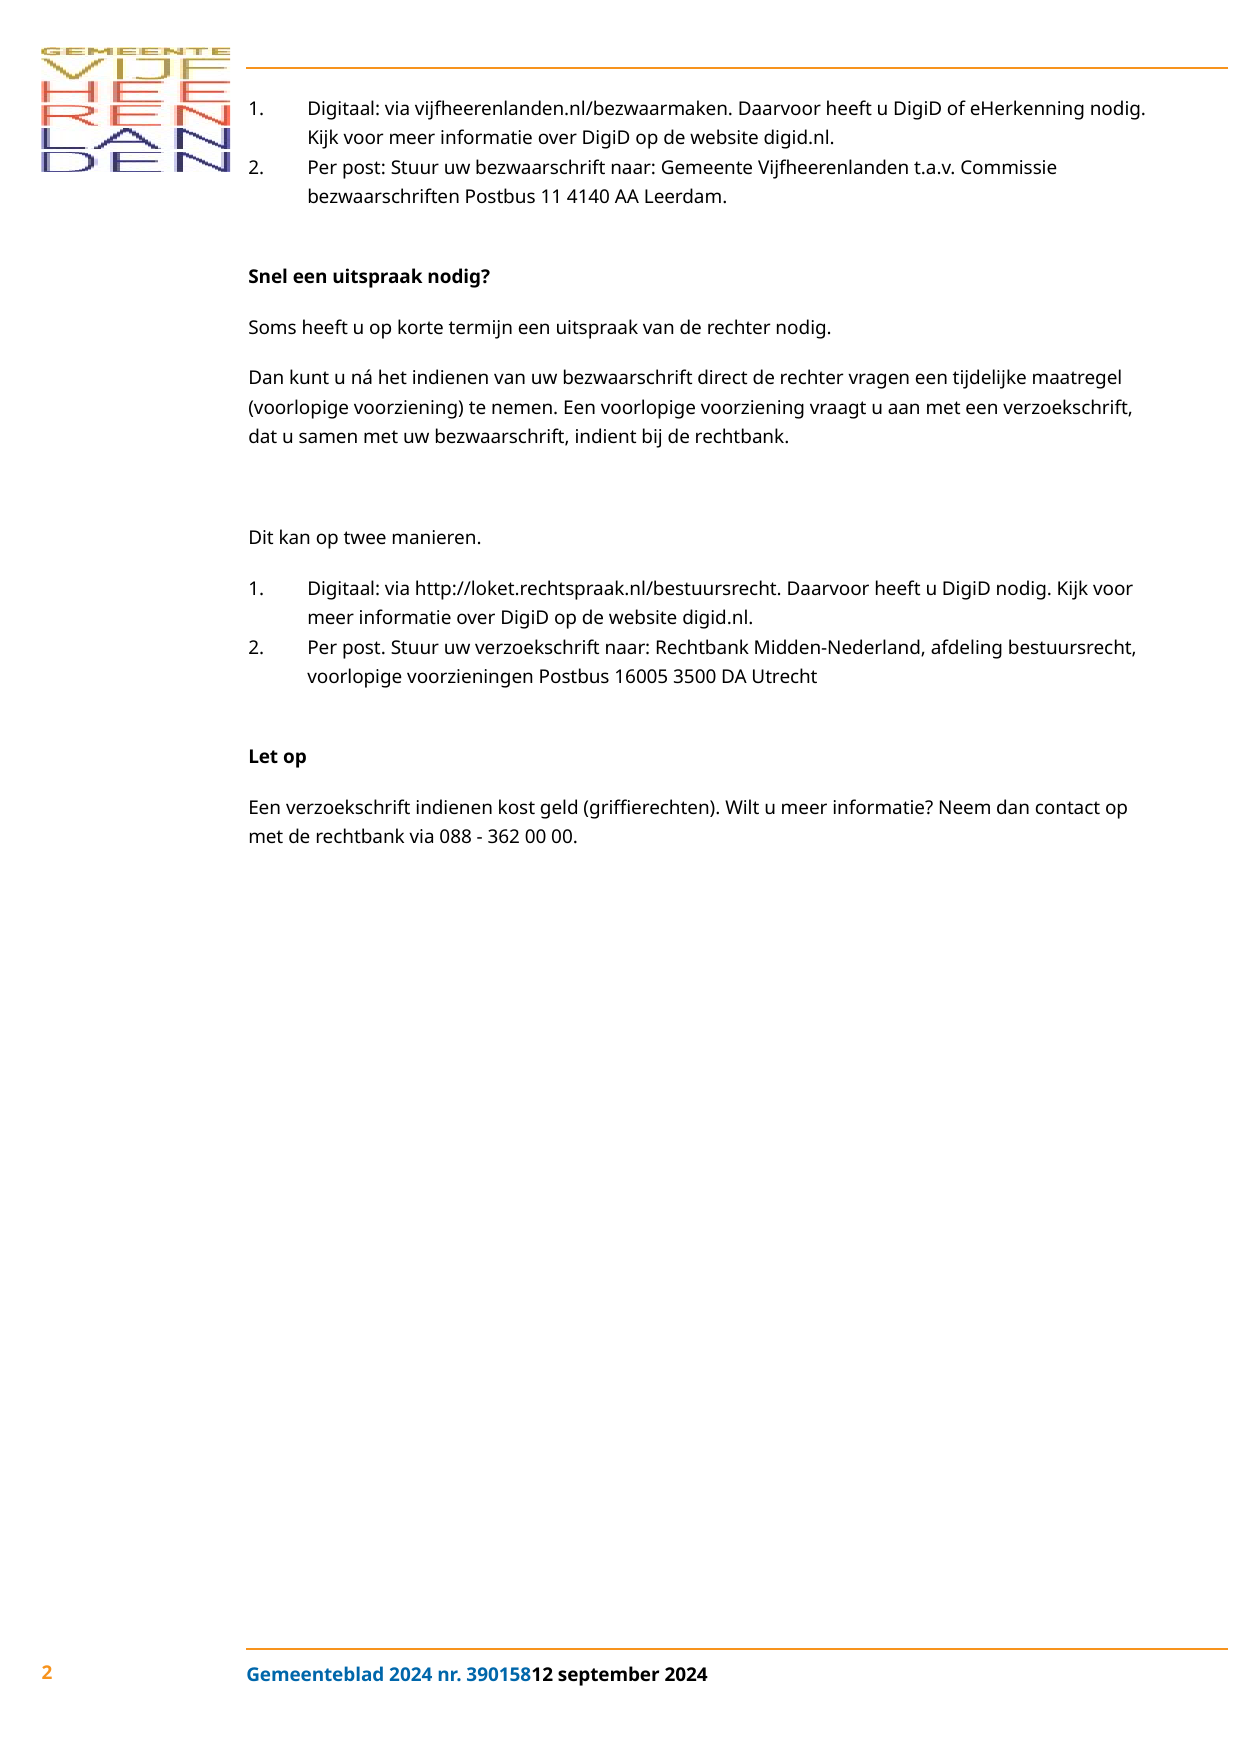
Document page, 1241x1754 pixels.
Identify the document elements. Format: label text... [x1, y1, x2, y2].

text Een verzoekschrift indienen kost geld (griffierechten). Wilt u meer informatie? Neem dan contact op met de rechtbank via 088 - 362 00 00. [248, 794, 1152, 849]
list Digitaal: via vijfheerenlanden.nl/bezwaarmaken. Daarvoor heeft u DigiD of eHerkenning nodig. Kijk voor meer informatie over DigiD op de website digid.nl. [248, 95, 1152, 150]
text Dit kan op twee manieren. [248, 524, 1152, 550]
text Soms heeft u op korte termijn een uitspraak van de rechter nodig. [248, 314, 1152, 340]
text Dan kunt u ná het indienen van uw bezwaarschrift direct de rechter vragen een tijdelijke maatregel (voorlopige voorziening) te nemen. Een voorlopige voorziening vraagt u aan met een verzoekschrift, dat u samen met uw bezwaarschrift, indient bij de rechtbank. [248, 364, 1152, 449]
list Digitaal: via http://loket.rechtspraak.nl/bestuursrecht. Daarvoor heeft u DigiD nodig. Kijk voor meer informatie over DigiD op de website digid.nl. [248, 575, 1152, 630]
text Let op [248, 743, 1152, 769]
list Per post: Stuur uw bezwaarschrift naar: Gemeente Vijfheerenlanden t.a.v. Commissie bezwaarschriften Postbus 11 4140 AA Leerdam. [248, 154, 1152, 209]
text Snel een uitspraak nodig? [248, 263, 1152, 289]
list Per post. Stuur uw verzoekschrift naar: Rechtbank Midden-Nederland, afdeling bestuursrecht, voorlopige voorzieningen Postbus 16005 3500 DA Utrecht [248, 634, 1152, 689]
picture [41, 47, 231, 172]
